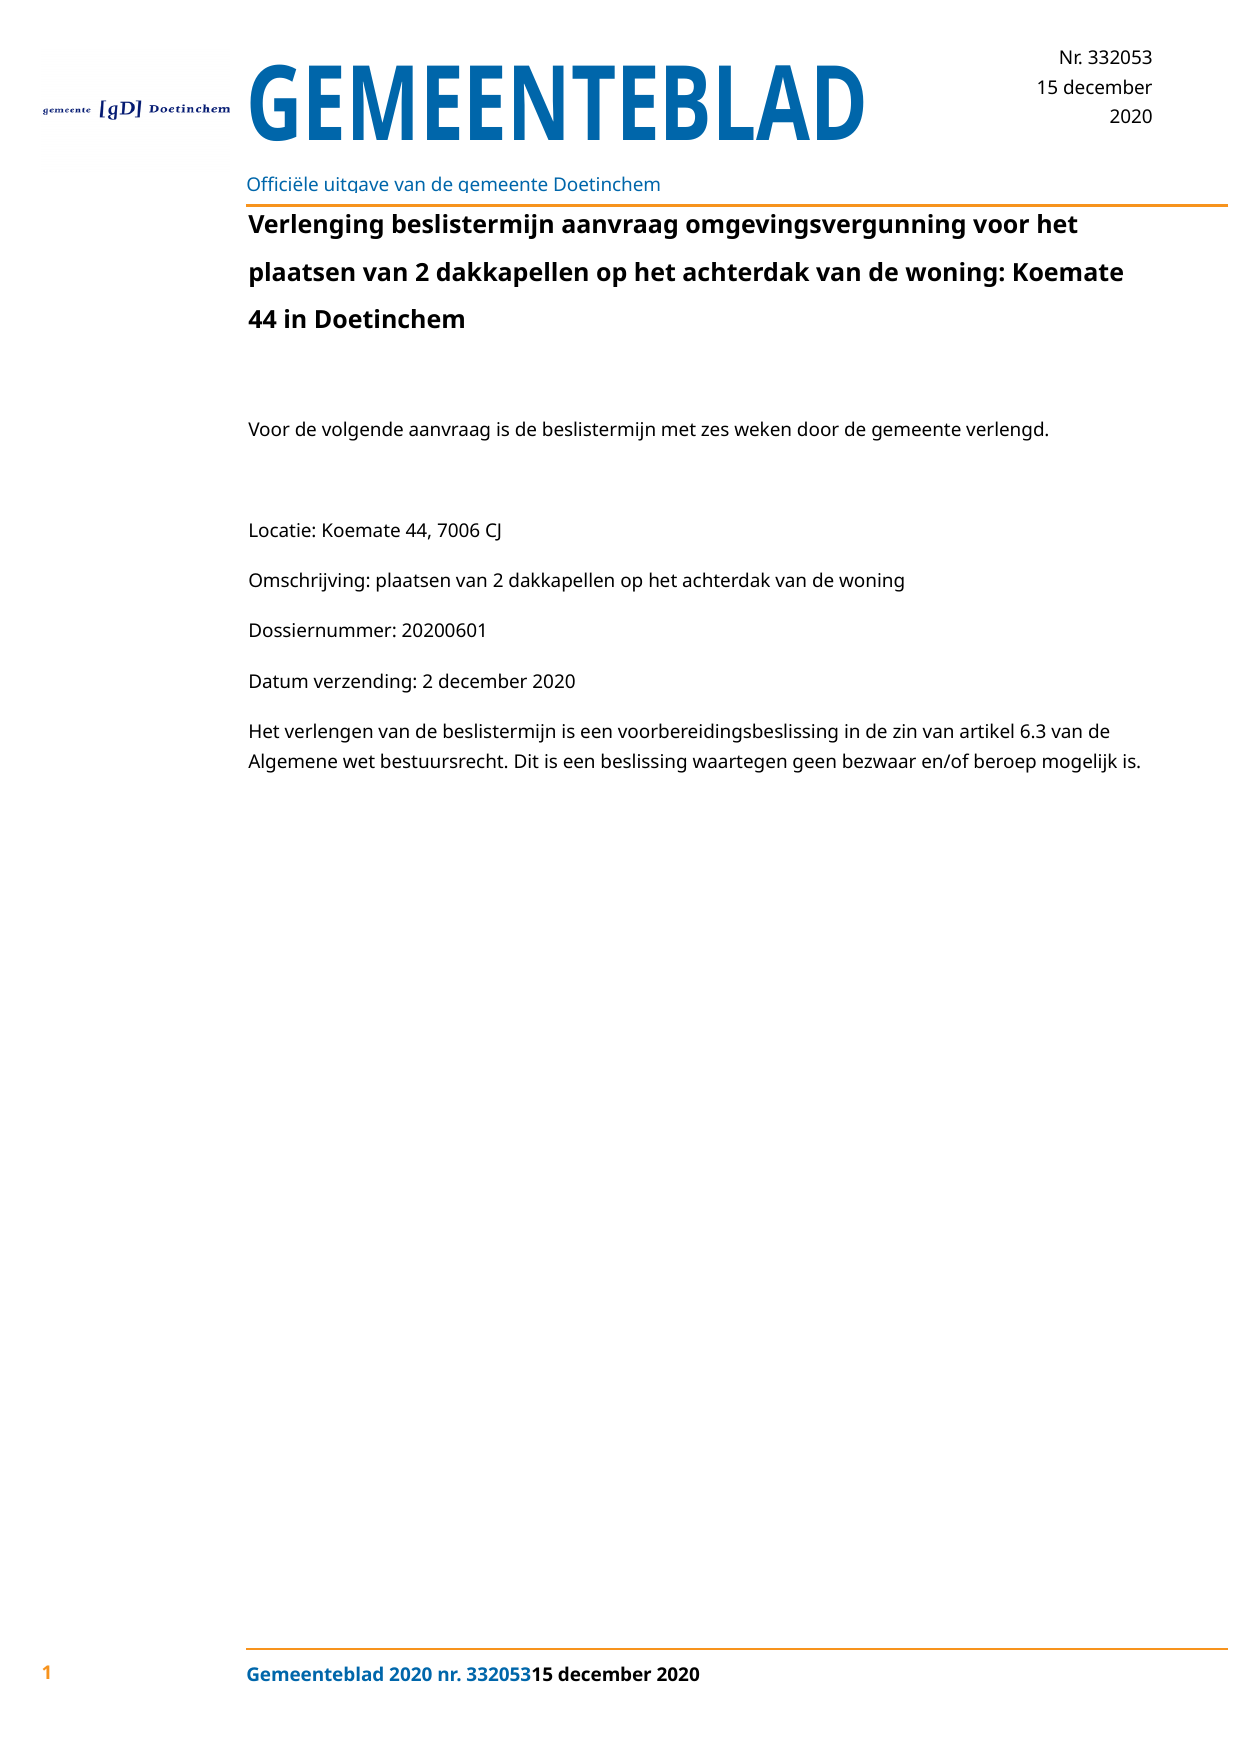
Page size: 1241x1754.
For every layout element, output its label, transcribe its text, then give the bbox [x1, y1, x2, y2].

text Locatie: Koemate 44, 7006 CJ [248, 517, 1152, 542]
text Dossiernummer: 20200601 [248, 618, 1152, 643]
text Het verlengen van de beslistermijn is een voorbereidingsbeslissing in de zin van artikel 6.3 van de Algemene wet bestuursrecht. Dit is een beslissing waartegen geen bezwaar en/of beroep mogelijk is. [248, 718, 1152, 774]
text Datum verzending: 2 december 2020 [248, 668, 1152, 694]
text Omschrijving: plaatsen van 2 dakkapellen op het achterdak van de woning [248, 567, 1152, 593]
text Voor de volgende aanvraag is de beslistermijn met zes weken door de gemeente verlengd. [248, 416, 1152, 442]
picture [41, 47, 231, 172]
text Verlenging beslistermijn aanvraag omgevingsvergunning voor het plaatsen van 2 dakkapellen op het achterdak van de woning: Koemate 44 in Doetinchem [248, 207, 1152, 336]
